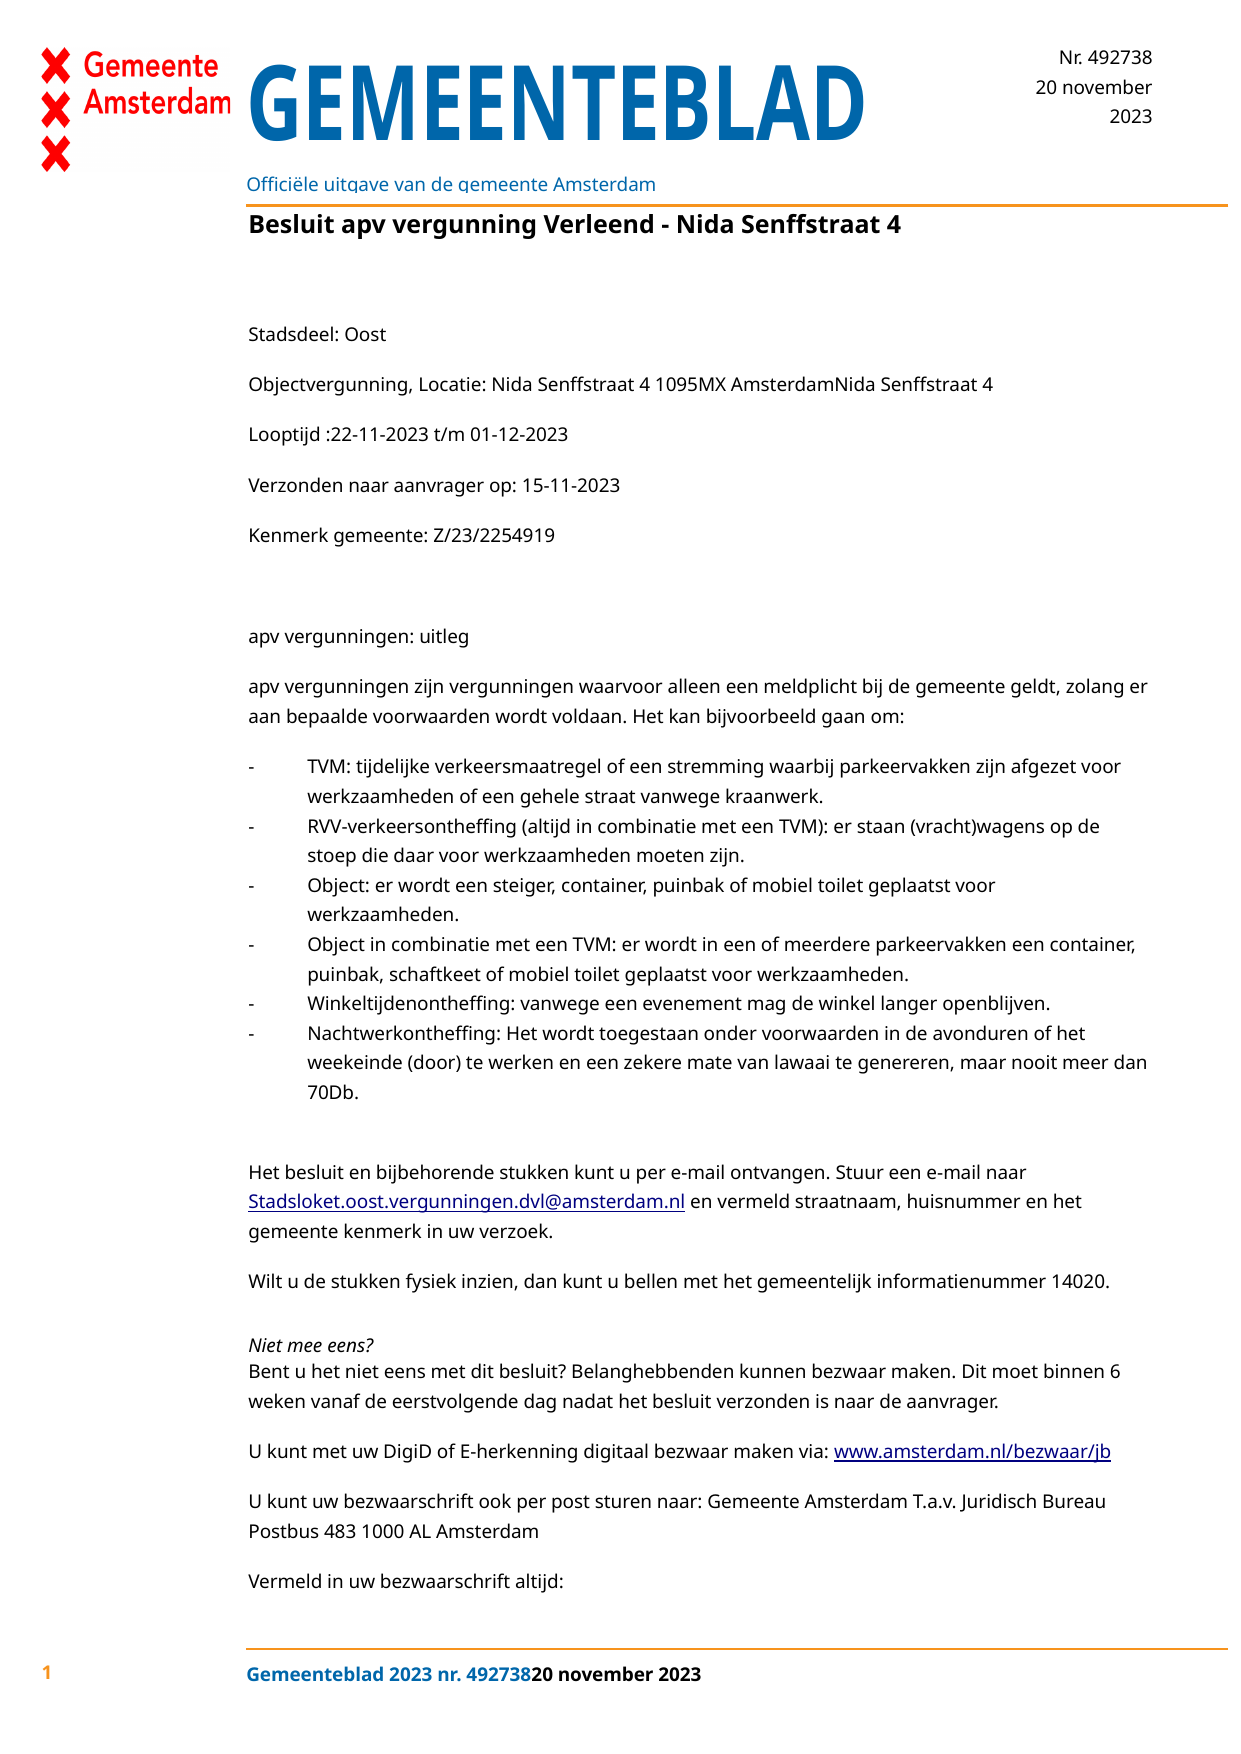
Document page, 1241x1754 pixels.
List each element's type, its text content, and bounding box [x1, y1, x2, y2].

list Object in combinatie met een TVM: er wordt in een of meerdere parkeervakken een container, puinbak, schaftkeet of mobiel toilet geplaatst voor werkzaamheden. [248, 931, 1152, 986]
text Objectvergunning, Locatie: Nida Senffstraat 4 1095MX AmsterdamNida Senffstraat 4 [248, 371, 1152, 397]
list TVM: tijdelijke verkeersmaatregel of een stremming waarbij parkeervakken zijn afgezet voor werkzaamheden of een gehele straat vanwege kraanwerk. [248, 754, 1152, 809]
text Niet mee eens? [248, 1333, 1152, 1358]
list Winkeltijdenontheffing: vanwege een evenement mag de winkel langer openblijven. [248, 990, 1152, 1016]
list Nachtwerkontheffing: Het wordt toegestaan onder voorwaarden in de avonduren of het weekeinde (door) te werken en een zekere mate van lawaai te genereren, maar nooit meer dan 70Db. [248, 1020, 1152, 1105]
text apv vergunningen: uitleg [248, 623, 1152, 649]
text apv vergunningen zijn vergunningen waarvoor alleen een meldplicht bij de gemeente geldt, zolang er aan bepaalde voorwaarden wordt voldaan. Het kan bijvoorbeeld gaan om: [248, 674, 1152, 729]
text Stadsdeel: Oost [248, 321, 1152, 346]
text Looptijd :22-11-2023 t/m 01-12-2023 [248, 422, 1152, 447]
text Wilt u de stukken fysiek inzien, dan kunt u bellen met het gemeentelijk informatienummer 14020. [248, 1269, 1152, 1294]
list Object: er wordt een steiger, container, puinbak of mobiel toilet geplaatst voor werkzaamheden. [248, 872, 1152, 927]
text Kenmerk gemeente: Z/23/2254919 [248, 522, 1152, 548]
text U kunt met uw DigiD of E-herkenning digitaal bezwaar maken via: www.amsterdam.nl/bezwaar/jb [248, 1438, 1152, 1464]
text Verzonden naar aanvrager op: 15-11-2023 [248, 472, 1152, 498]
picture [41, 47, 231, 172]
text Vermeld in uw bezwaarschrift altijd: [248, 1569, 1152, 1594]
text U kunt uw bezwaarschrift ook per post sturen naar: Gemeente Amsterdam T.a.v. Juridisch Bureau Postbus 483 1000 AL Amsterdam [248, 1489, 1152, 1544]
text Het besluit en bijbehorende stukken kunt u per e-mail ontvangen. Stuur een e-mail naar Stadsloket.oost.vergunningen.dvl@amsterdam.nl en vermeld straatnaam, huisnummer en het gemeente kenmerk in uw verzoek. [248, 1159, 1152, 1244]
text Bent u het niet eens met dit besluit? Belanghebbenden kunnen bezwaar maken. Dit moet binnen 6 weken vanaf de eerstvolgende dag nadat het besluit verzonden is naar de aanvrager. [248, 1358, 1152, 1414]
list RVV-verkeersontheffing (altijd in combinatie met een TVM): er staan (vracht)wagens op de stoep die daar voor werkzaamheden moeten zijn. [248, 813, 1152, 868]
text Besluit apv vergunning Verleend - Nida Senffstraat 4 [248, 207, 1152, 241]
